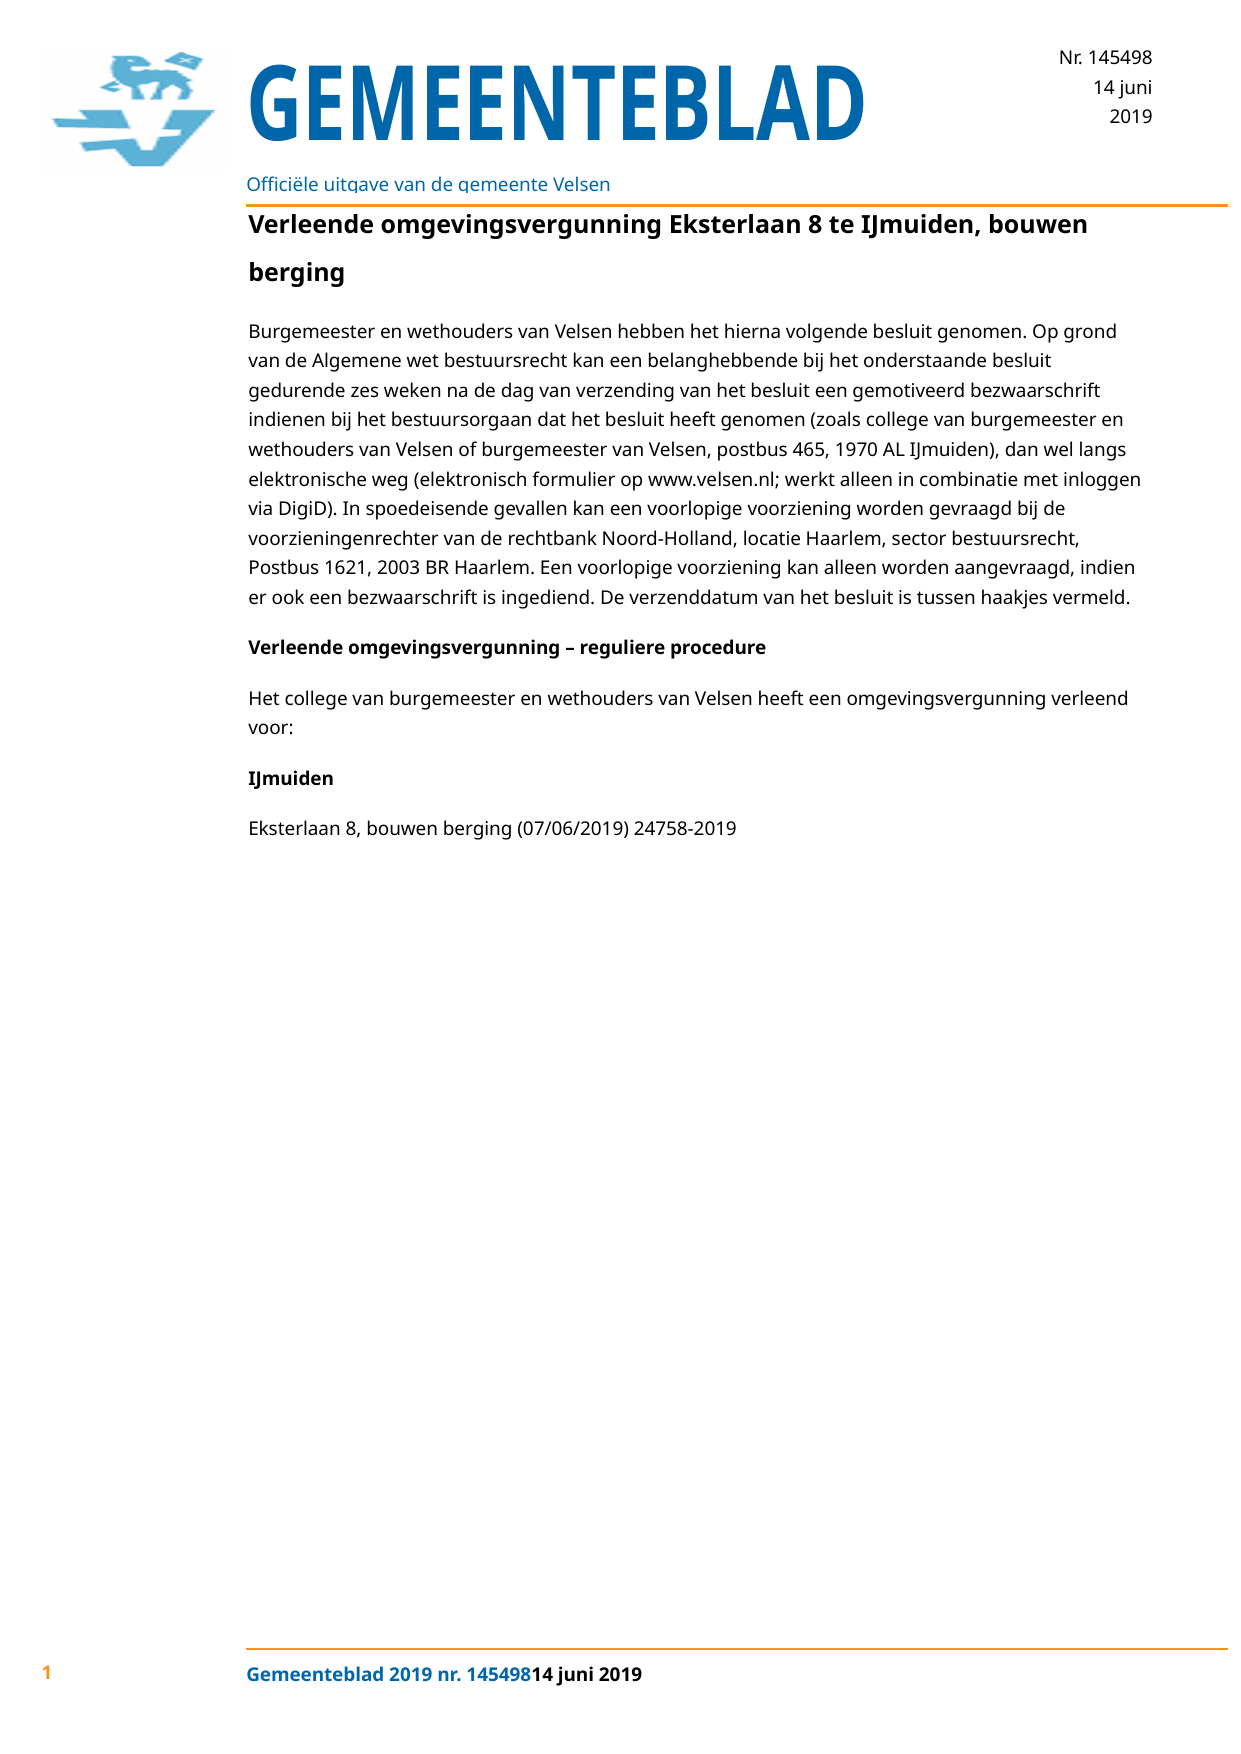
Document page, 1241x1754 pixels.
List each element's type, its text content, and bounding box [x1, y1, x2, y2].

picture [41, 47, 231, 172]
text Verleende omgevingsvergunning – reguliere procedure [248, 634, 1152, 660]
text Burgemeester en wethouders van Velsen hebben het hierna volgende besluit genomen. Op grond van de Algemene wet bestuursrecht kan een belanghebbende bij het onderstaande besluit gedurende zes weken na de dag van verzending van het besluit een gemotiveerd bezwaarschrift indienen bij het bestuursorgaan dat het besluit heeft genomen (zoals college van burgemeester en wethouders van Velsen of burgemeester van Velsen, postbus 465, 1970 AL IJmuiden), dan wel langs elektronische weg (elektronisch formulier op www.velsen.nl; werkt alleen in combinatie met inloggen via DigiD). In spoedeisende gevallen kan een voorlopige voorziening worden gevraagd bij de voorzieningenrechter van de rechtbank Noord-Holland, locatie Haarlem, sector bestuursrecht, Postbus 1621, 2003 BR Haarlem. Een voorlopige voorziening kan alleen worden aangevraagd, indien er ook een bezwaarschrift is ingediend. De verzenddatum van het besluit is tussen haakjes vermeld. [248, 318, 1152, 610]
text IJmuiden [248, 765, 1152, 791]
text Het college van burgemeester en wethouders van Velsen heeft een omgevingsvergunning verleend voor: [248, 685, 1152, 740]
text Eksterlaan 8, bouwen berging (07/06/2019) 24758-2019 [248, 815, 1152, 841]
text Verleende omgevingsvergunning Eksterlaan 8 te IJmuiden, bouwen berging [248, 207, 1152, 288]
